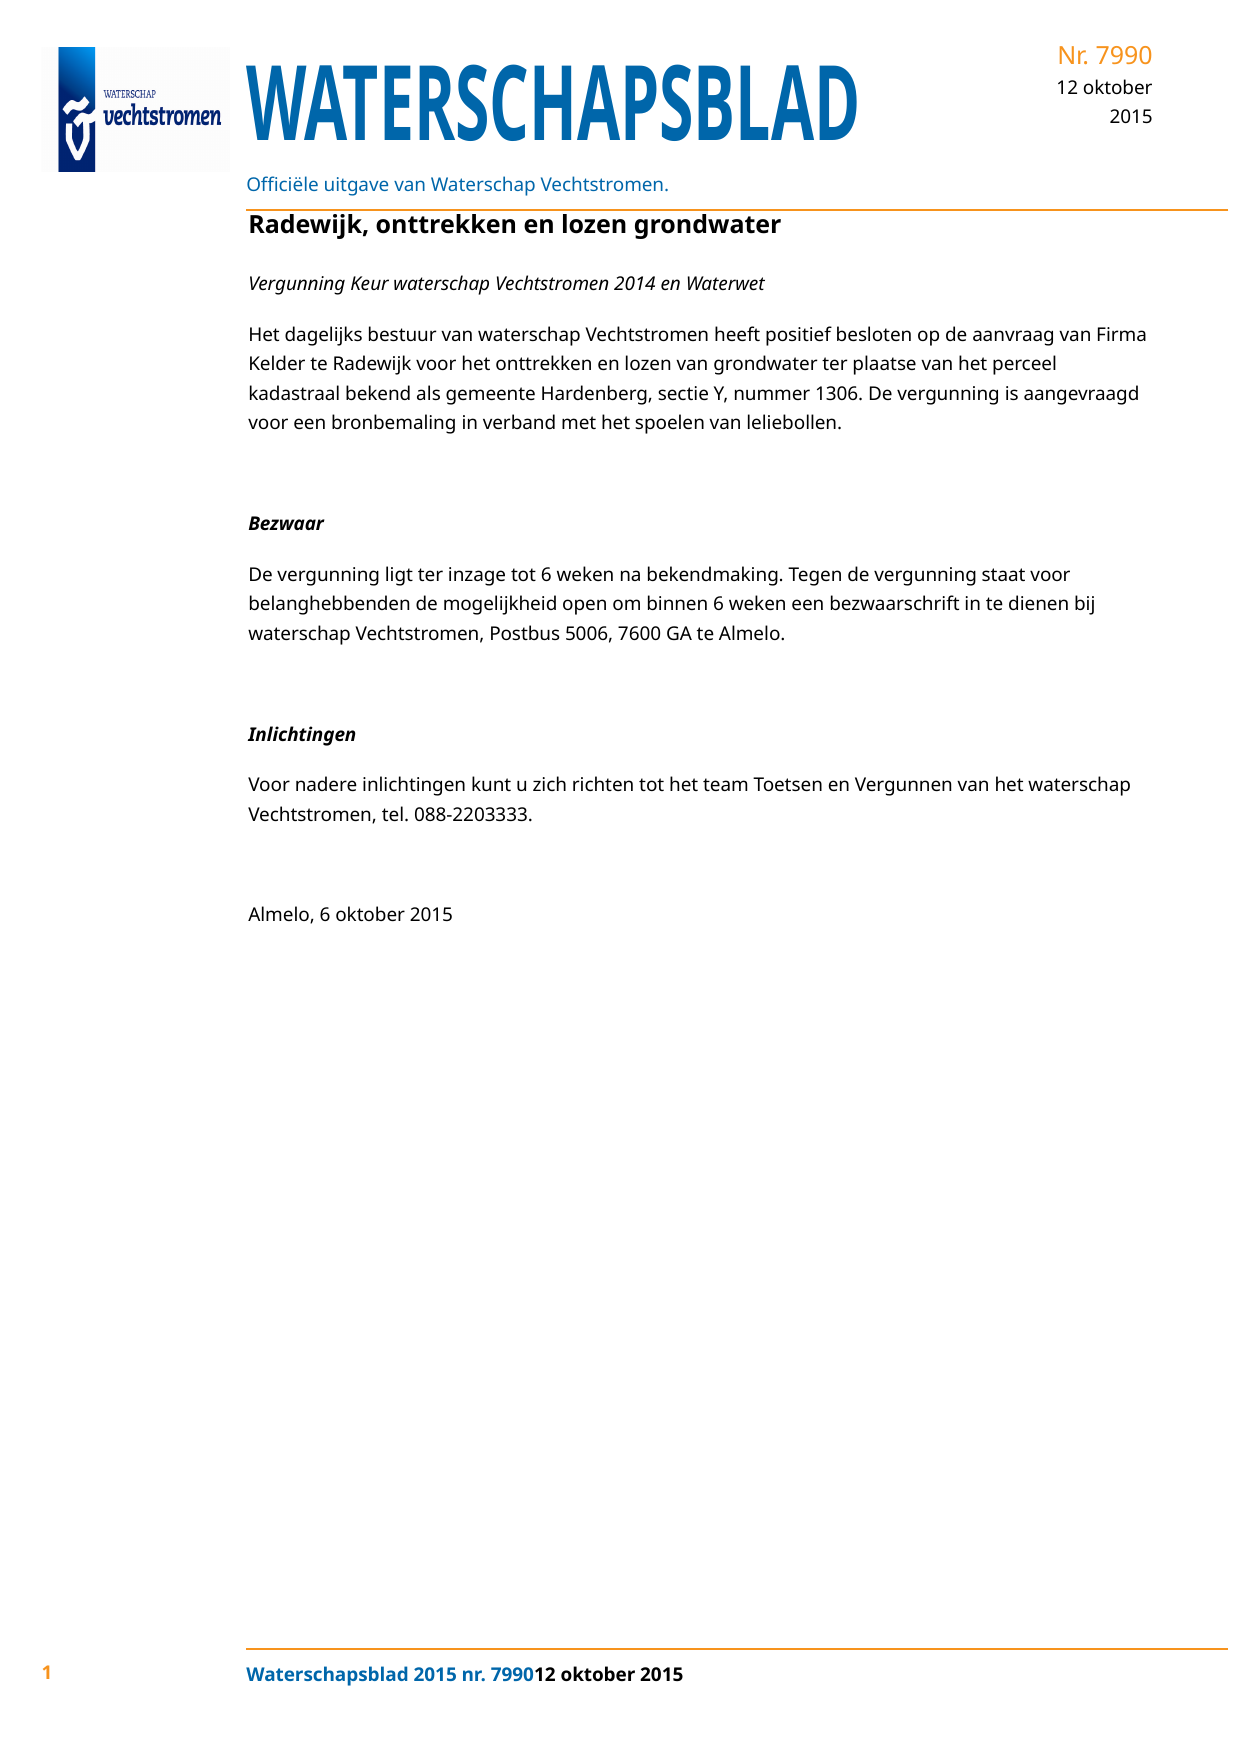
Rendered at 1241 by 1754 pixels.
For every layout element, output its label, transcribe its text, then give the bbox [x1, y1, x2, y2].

text Vergunning Keur waterschap Vechtstromen 2014 en Waterwet [248, 270, 1152, 296]
text Radewijk, onttrekken en lozen grondwater [248, 211, 1152, 241]
text Het dagelijks bestuur van waterschap Vechtstromen heeft positief besloten op de aanvraag van Firma Kelder te Radewijk voor het onttrekken en lozen van grondwater ter plaatse van het perceel kadastraal bekend als gemeente Hardenberg, sectie Y, nummer 1306. De vergunning is aangevraagd voor een bronbemaling in verband met het spoelen van leliebollen. [248, 321, 1152, 435]
text Voor nadere inlichtingen kunt u zich richten tot het team Toetsen en Vergunnen van het waterschap Vechtstromen, tel. 088-2203333. [248, 771, 1152, 826]
picture [41, 47, 231, 172]
text Bezwaar [248, 510, 1152, 536]
text Almelo, 6 oktober 2015 [248, 902, 1152, 927]
text De vergunning ligt ter inzage tot 6 weken na bekendmaking. Tegen de vergunning staat voor belanghebbenden de mogelijkheid open om binnen 6 weken een bezwaarschrift in te dienen bij waterschap Vechtstromen, Postbus 5006, 7600 GA te Almelo. [248, 561, 1152, 646]
text Inlichtingen [248, 721, 1152, 746]
